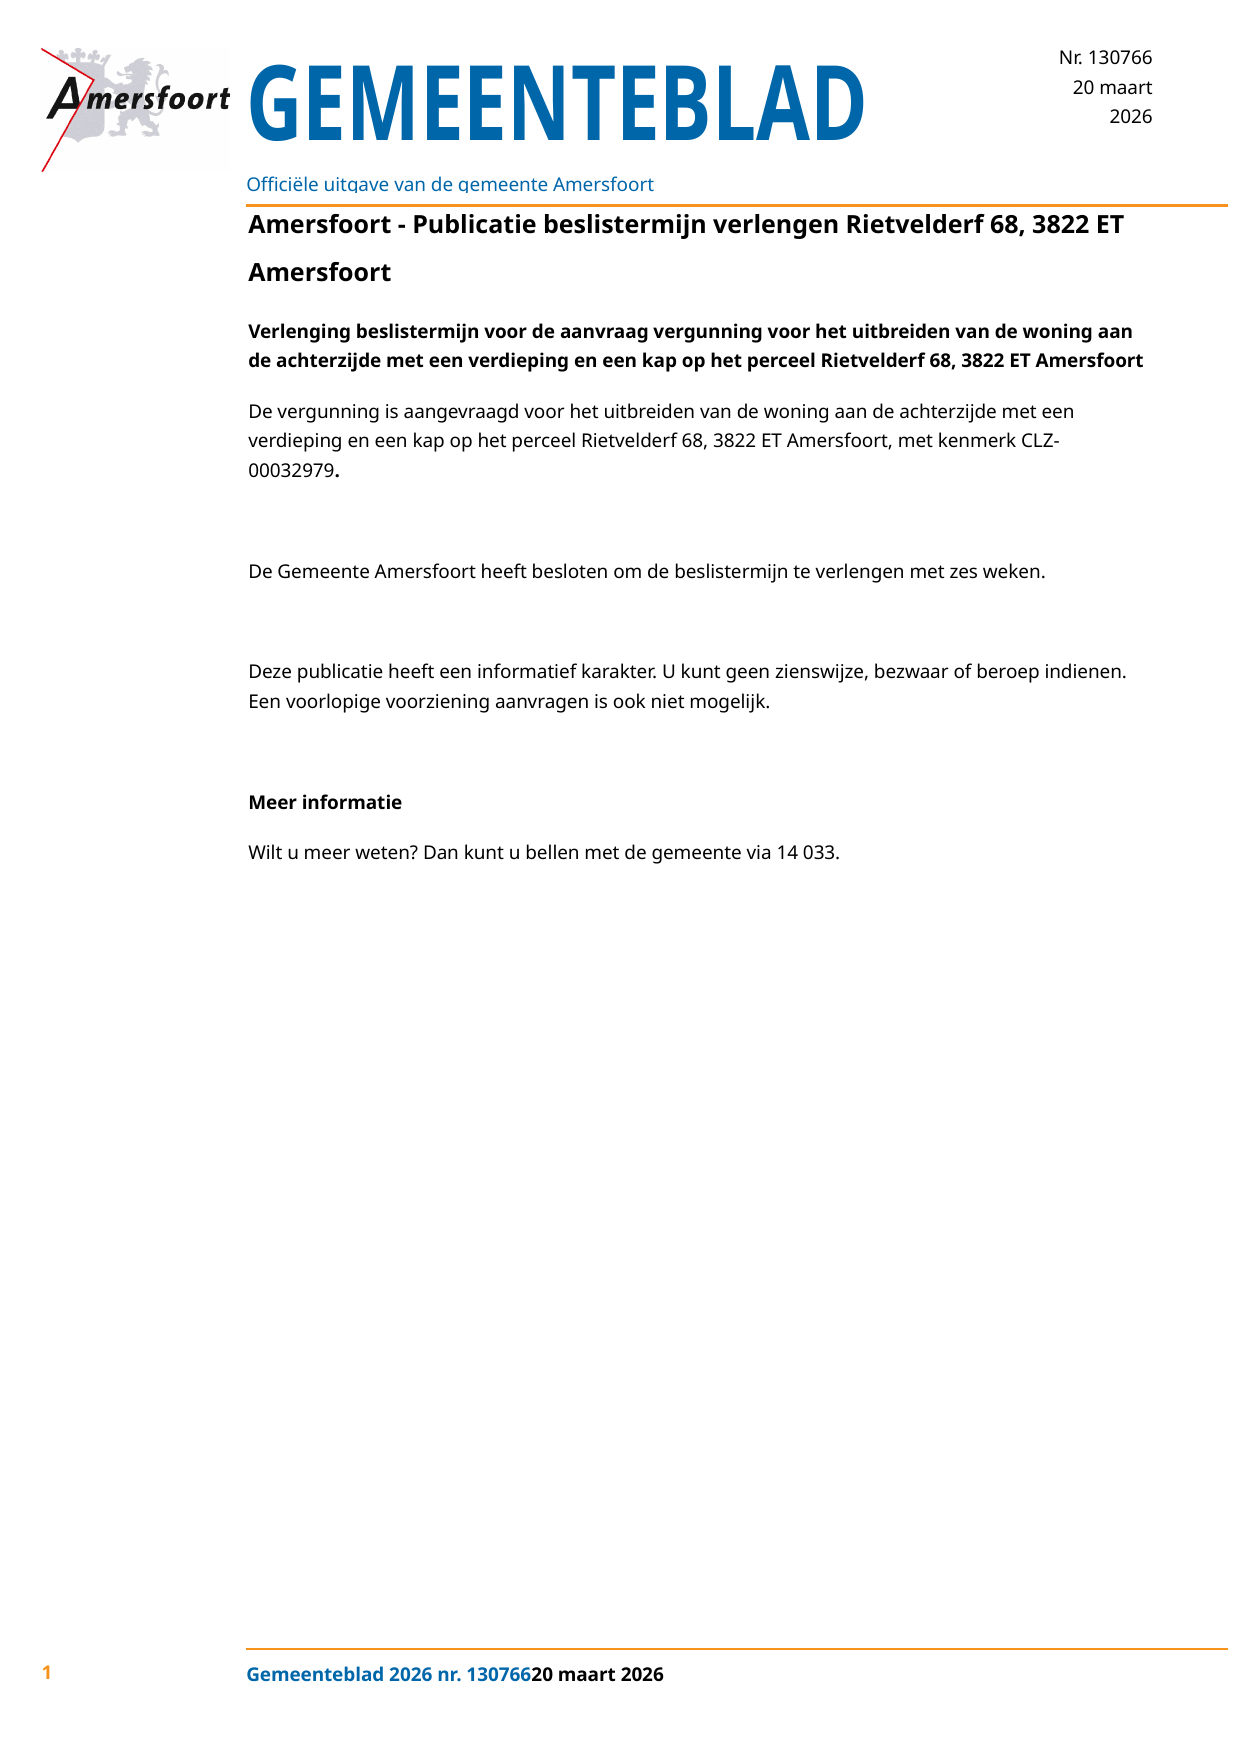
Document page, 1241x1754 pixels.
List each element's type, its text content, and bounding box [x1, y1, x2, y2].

text De vergunning is aangevraagd voor het uitbreiden van de woning aan de achterzijde met een verdieping en een kap op het perceel Rietvelderf 68, 3822 ET Amersfoort, met kenmerk CLZ-00032979. [248, 398, 1152, 483]
text Deze publicatie heeft een informatief karakter. U kunt geen zienswijze, bezwaar of beroep indienen. Een voorlopige voorziening aanvragen is ook niet mogelijk. [248, 659, 1152, 714]
text Amersfoort - Publicatie beslistermijn verlengen Rietvelderf 68, 3822 ET Amersfoort [248, 207, 1152, 288]
text De Gemeente Amersfoort heeft besloten om de beslistermijn te verlengen met zes weken. [248, 558, 1152, 584]
text Verlenging beslistermijn voor de aanvraag vergunning voor het uitbreiden van de woning aan de achterzijde met een verdieping en een kap op het perceel Rietvelderf 68, 3822 ET Amersfoort [248, 318, 1152, 373]
picture [41, 47, 231, 172]
text Wilt u meer weten? Dan kunt u bellen met de gemeente via 14 033. [248, 839, 1152, 865]
text Meer informatie [248, 789, 1152, 815]
